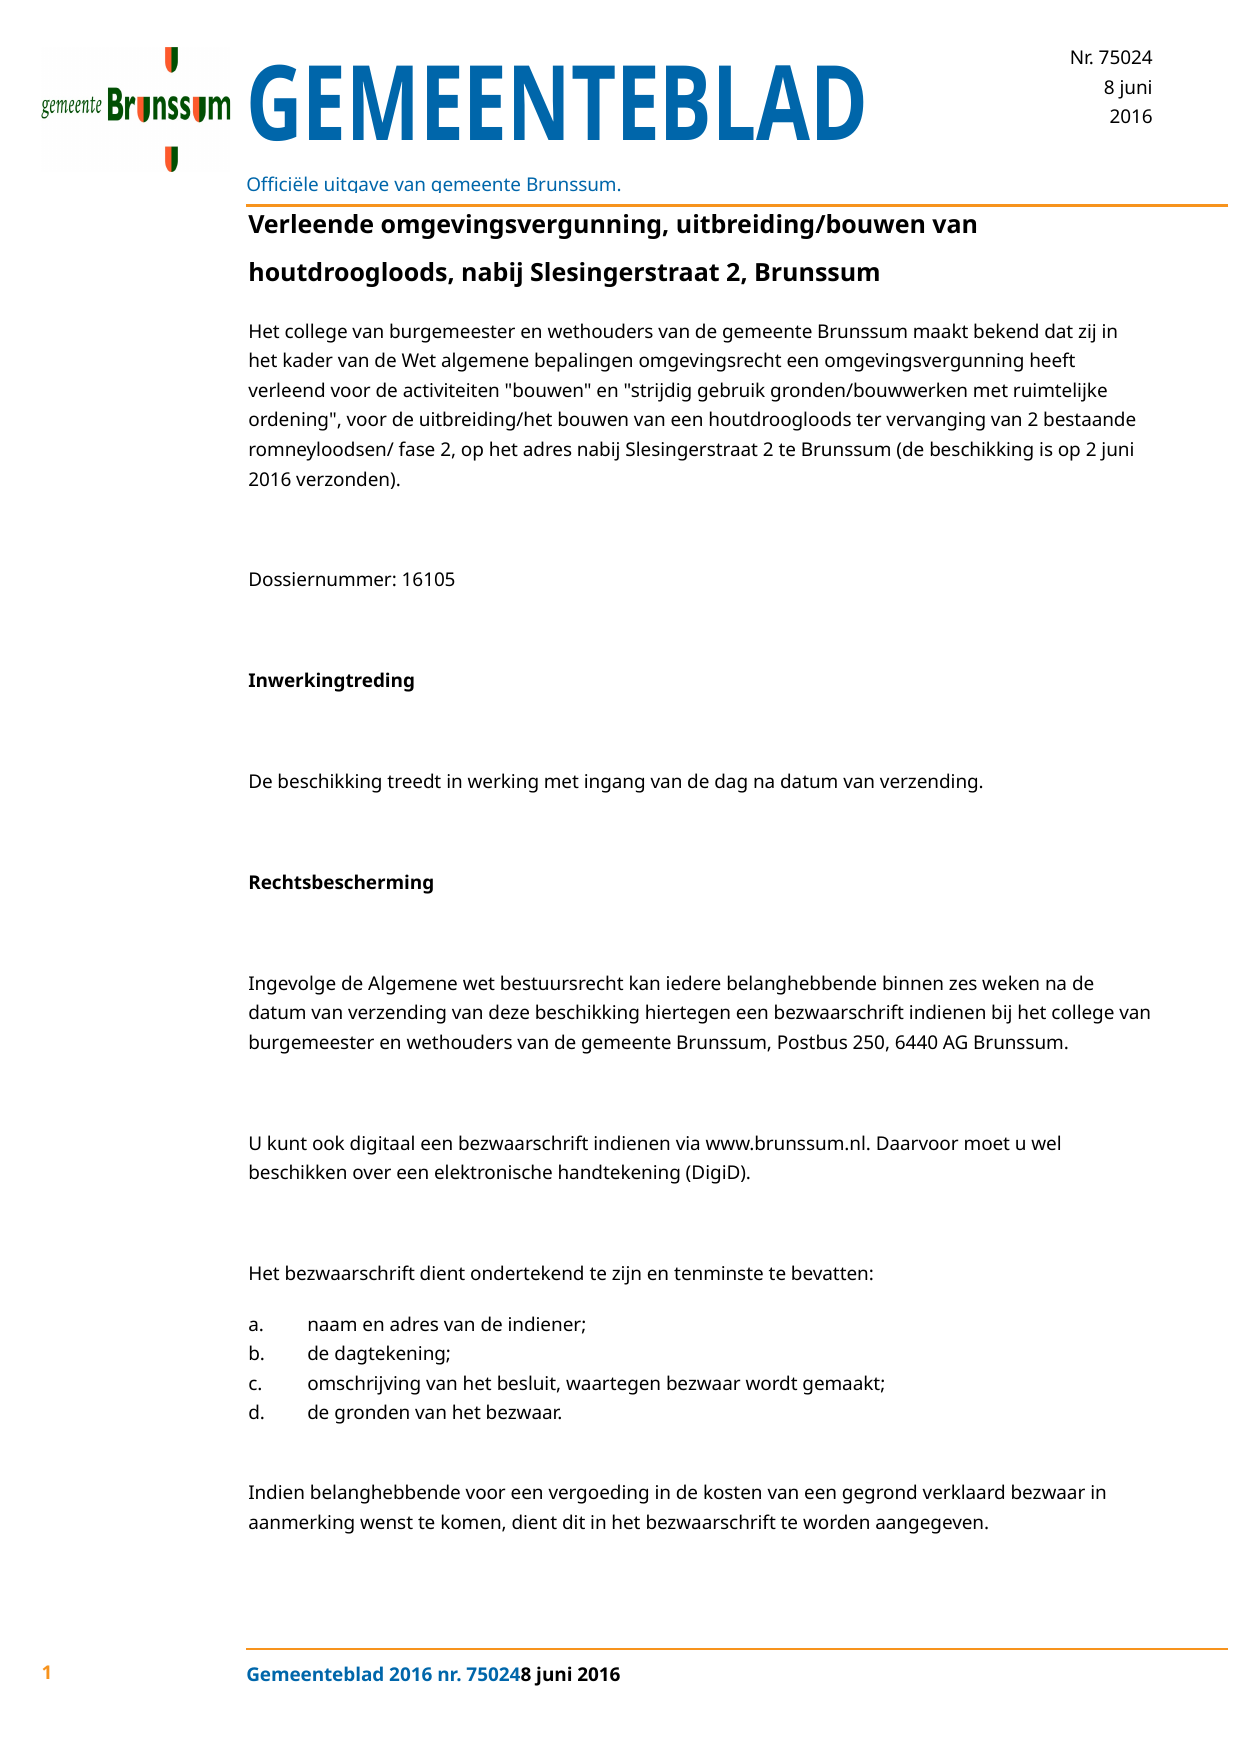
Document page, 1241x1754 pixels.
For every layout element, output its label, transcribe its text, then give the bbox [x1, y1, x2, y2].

text Het bezwaarschrift dient ondertekend te zijn en tenminste te bevatten: [248, 1260, 1152, 1286]
list naam en adres van de indiener; [248, 1311, 1152, 1337]
picture [41, 47, 231, 172]
list de gronden van het bezwaar. [248, 1399, 1152, 1425]
text Ingevolge de Algemene wet bestuursrecht kan iedere belanghebbende binnen zes weken na de datum van verzending van deze beschikking hiertegen een bezwaarschrift indienen bij het college van burgemeester en wethouders van de gemeente Brunssum, Postbus 250, 6440 AG Brunssum. [248, 970, 1152, 1055]
text Dossiernummer: 16105 [248, 567, 1152, 592]
list de dagtekening; [248, 1340, 1152, 1366]
text Rechtsbescherming [248, 869, 1152, 895]
text Indien belanghebbende voor een vergoeding in de kosten van een gegrond verklaard bezwaar in aanmerking wenst te komen, dient dit in het bezwaarschrift te worden aangegeven. [248, 1479, 1152, 1535]
list omschrijving van het besluit, waartegen bezwaar wordt gemaakt; [248, 1370, 1152, 1396]
text Het college van burgemeester en wethouders van de gemeente Brunssum maakt bekend dat zij in het kader van de Wet algemene bepalingen omgevingsrecht een omgevingsvergunning heeft verleend voor de activiteiten "bouwen" en "strijdig gebruik gronden/bouwwerken met ruimtelijke ordening", voor de uitbreiding/het bouwen van een houtdroogloods ter vervanging van 2 bestaande romneyloodsen/ fase 2, op het adres nabij Slesingerstraat 2 te Brunssum (de beschikking is op 2 juni 2016 verzonden). [248, 318, 1152, 492]
text Verleende omgevingsvergunning, uitbreiding/bouwen van houtdroogloods, nabij Slesingerstraat 2, Brunssum [248, 207, 1152, 288]
text Inwerkingtreding [248, 667, 1152, 693]
text De beschikking treedt in werking met ingang van de dag na datum van verzending. [248, 768, 1152, 794]
text U kunt ook digitaal een bezwaarschrift indienen via www.brunssum.nl. Daarvoor moet u wel beschikken over een elektronische handtekening (DigiD). [248, 1130, 1152, 1185]
